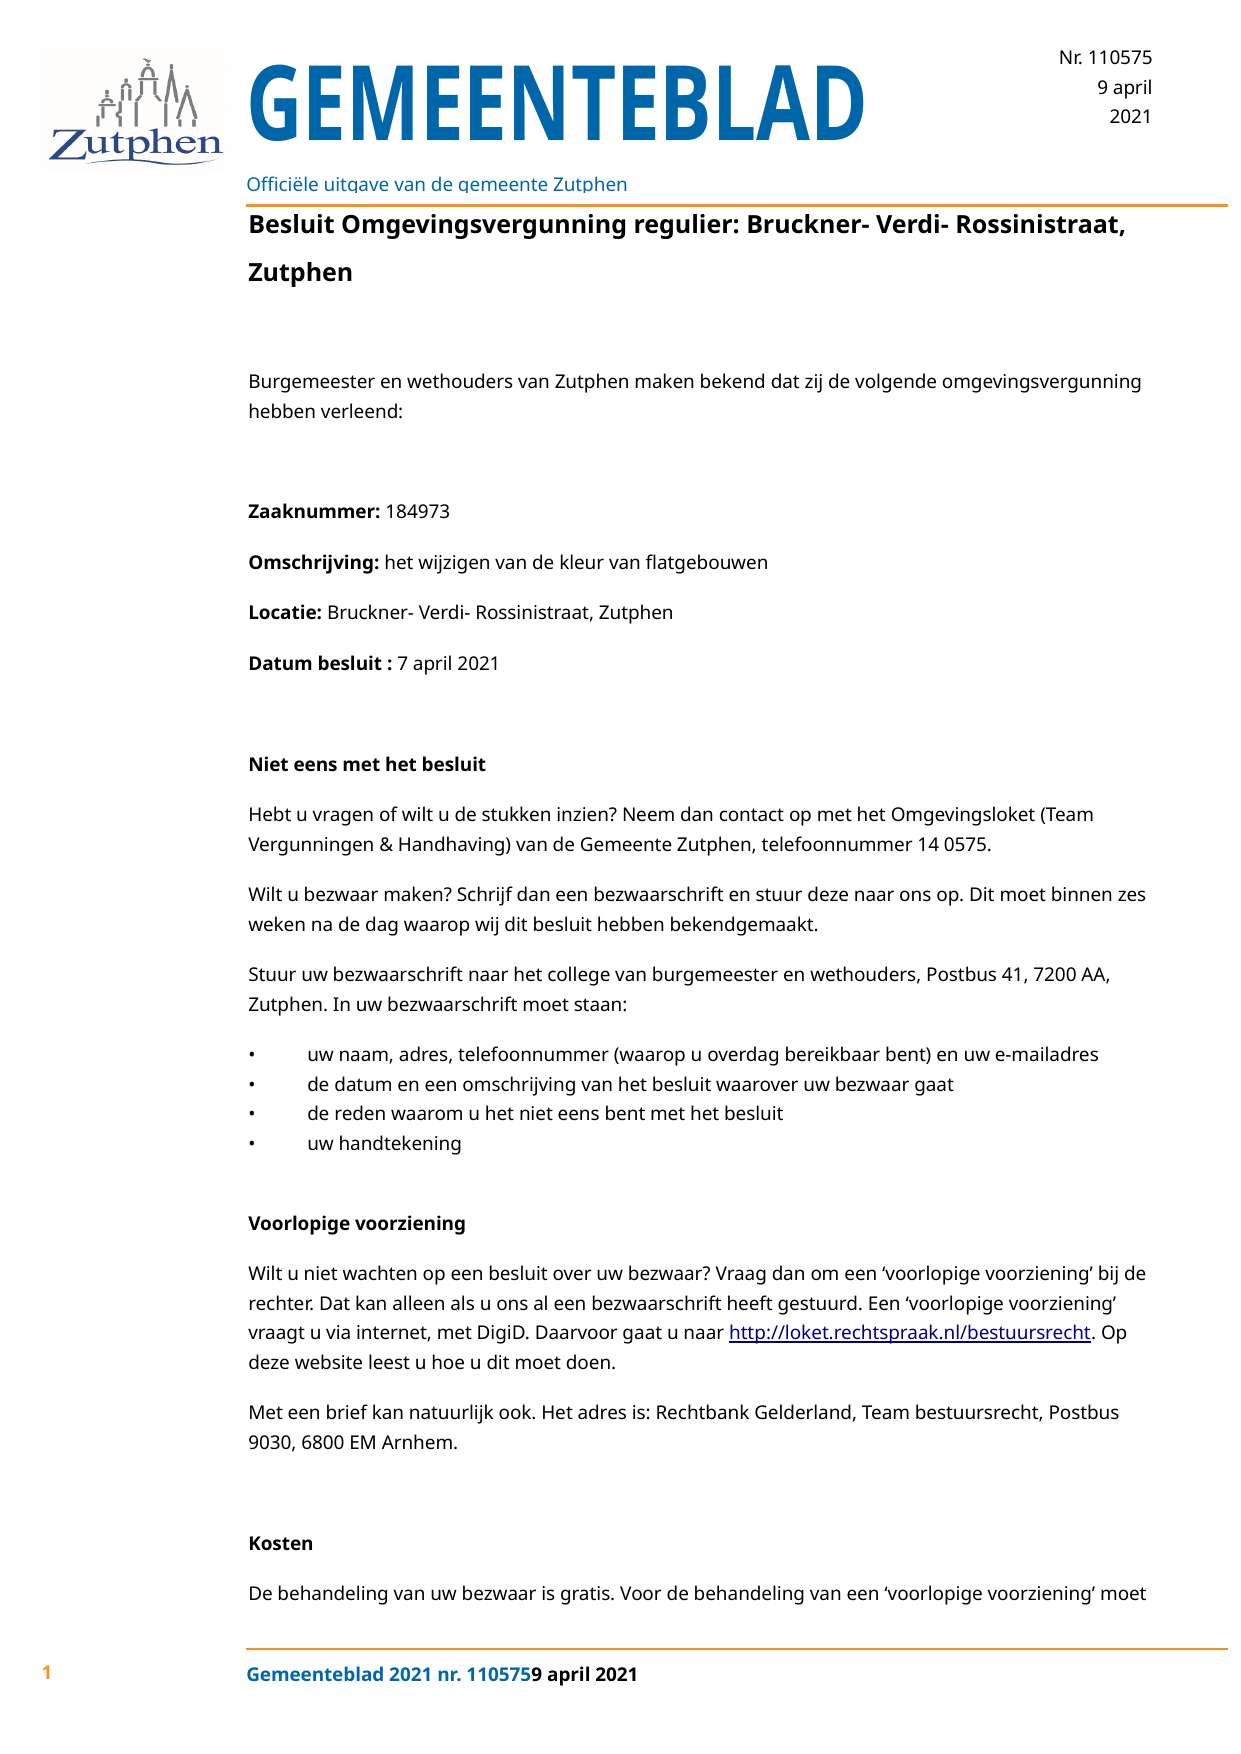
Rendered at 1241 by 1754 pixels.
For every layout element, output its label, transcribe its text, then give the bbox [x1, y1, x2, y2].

list uw naam, adres, telefoonnummer (waarop u overdag bereikbaar bent) en uw e-mailadres [248, 1041, 1152, 1067]
text Hebt u vragen of wilt u de stukken inzien? Neem dan contact op met het Omgevingsloket (Team Vergunningen & Handhaving) van de Gemeente Zutphen, telefoonnummer 14 0575. [248, 801, 1152, 857]
text Wilt u bezwaar maken? Schrijf dan een bezwaarschrift en stuur deze naar ons op. Dit moet binnen zes weken na de dag waarop wij dit besluit hebben bekendgemaakt. [248, 881, 1152, 937]
text Met een brief kan natuurlijk ook. Het adres is: Rechtbank Gelderland, Team bestuursrecht, Postbus 9030, 6800 EM Arnhem. [248, 1399, 1152, 1455]
list de datum en een omschrijving van het besluit waarover uw bezwaar gaat [248, 1071, 1152, 1097]
text Besluit Omgevingsvergunning regulier: Bruckner- Verdi- Rossinistraat, Zutphen [248, 207, 1152, 288]
text Voorlopige voorziening [248, 1210, 1152, 1236]
text Wilt u niet wachten op een besluit over uw bezwaar? Vraag dan om een ‘voorlopige voorziening’ bij de rechter. Dat kan alleen als u ons al een bezwaarschrift heeft gestuurd. Een ‘voorlopige voorziening’ vraagt u via internet, met DigiD. Daarvoor gaat u naar http://loket.rechtspraak.nl/bestuursrecht. Op deze website leest u hoe u dit moet doen. [248, 1260, 1152, 1375]
text Zaaknummer: 184973 [248, 499, 1152, 524]
list uw handtekening [248, 1130, 1152, 1156]
text Stuur uw bezwaarschrift naar het college van burgemeester en wethouders, Postbus 41, 7200 AA, Zutphen. In uw bezwaarschrift moet staan: [248, 961, 1152, 1017]
list de reden waarom u het niet eens bent met het besluit [248, 1100, 1152, 1126]
text Datum besluit : 7 april 2021 [248, 650, 1152, 676]
text Kosten [248, 1530, 1152, 1556]
text Niet eens met het besluit [248, 751, 1152, 777]
text Omschrijving: het wijzigen van de kleur van flatgebouwen [248, 549, 1152, 575]
text Burgemeester en wethouders van Zutphen maken bekend dat zij de volgende omgevingsvergunning hebben verleend: [248, 368, 1152, 424]
text Locatie: Bruckner- Verdi- Rossinistraat, Zutphen [248, 599, 1152, 625]
text De behandeling van uw bezwaar is gratis. Voor de behandeling van een ‘voorlopige voorziening’ moet [248, 1580, 1152, 1606]
picture [41, 47, 231, 172]
